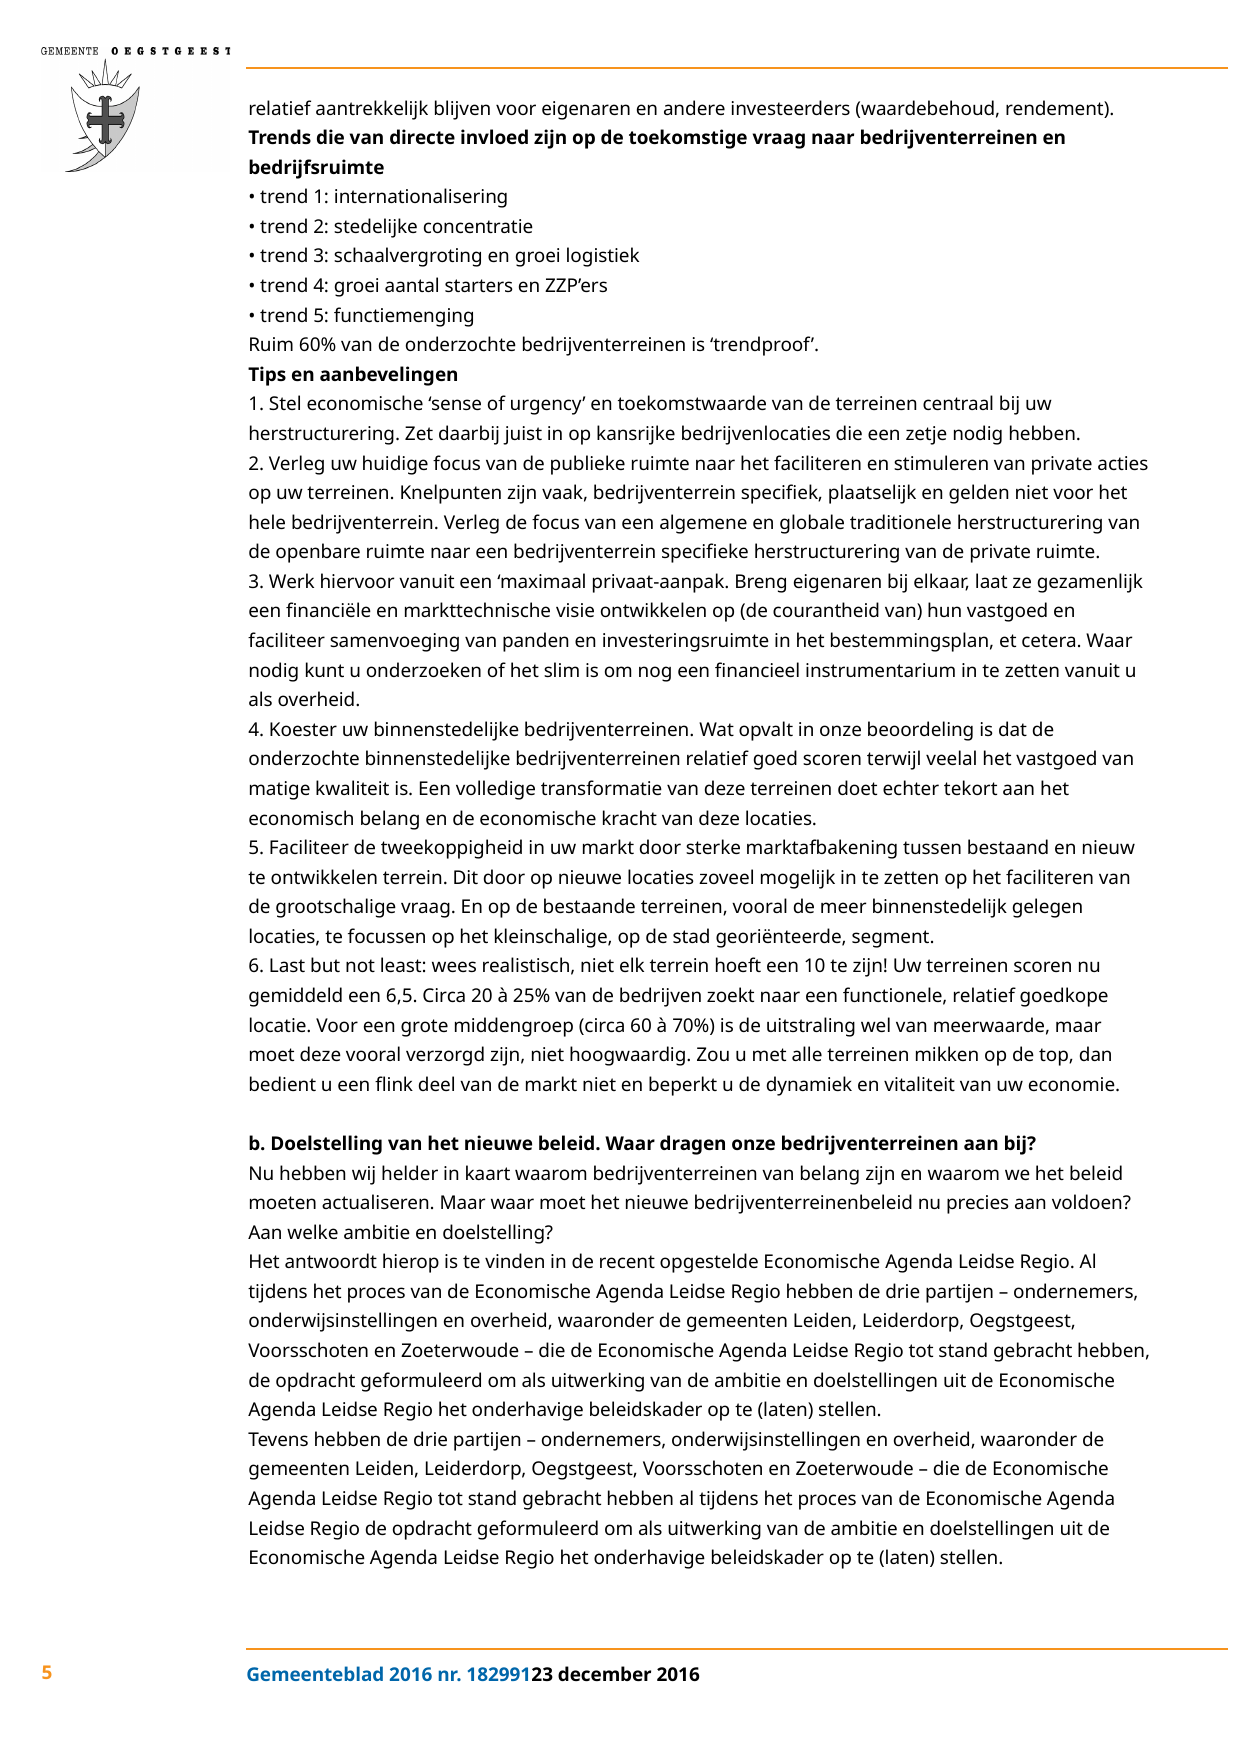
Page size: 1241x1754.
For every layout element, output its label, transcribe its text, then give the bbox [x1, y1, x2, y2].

text • trend 3: schaalvergroting en groei logistiek [248, 243, 1152, 268]
text 6. Last but not least: wees realistisch, niet elk terrein hoeft een 10 te zijn! Uw terreinen scoren nu gemiddeld een 6,5. Circa 20 à 25% van de bedrijven zoekt naar een functionele, relatief goedkope locatie. Voor een grote middengroep (circa 60 à 70%) is de uitstraling wel van meerwaarde, maar moet deze vooral verzorgd zijn, niet hoogwaardig. Zou u met alle terreinen mikken op de top, dan bedient u een flink deel van de markt niet en beperkt u de dynamiek en vitaliteit van uw economie. [248, 953, 1152, 1097]
text • trend 1: internationalisering [248, 183, 1152, 209]
picture [41, 47, 231, 172]
text Ruim 60% van de onderzochte bedrijventerreinen is ‘trendproof’. [248, 331, 1152, 357]
text Nu hebben wij helder in kaart waarom bedrijventerreinen van belang zijn en waarom we het beleid moeten actualiseren. Maar waar moet het nieuwe bedrijventerreinenbeleid nu precies aan voldoen? Aan welke ambitie en doelstelling? [248, 1160, 1152, 1245]
text relatief aantrekkelijk blijven voor eigenaren en andere investeerders (waardebehoud, rendement). [248, 95, 1152, 121]
text • trend 2: stedelijke concentratie [248, 213, 1152, 239]
text Het antwoordt hierop is te vinden in de recent opgestelde Economische Agenda Leidse Regio. Al tijdens het proces van de Economische Agenda Leidse Regio hebben de drie partijen – ondernemers, onderwijsinstellingen en overheid, waaronder de gemeenten Leiden, Leiderdorp, Oegstgeest, Voorsschoten en Zoeterwoude – die de Economische Agenda Leidse Regio tot stand gebracht hebben, de opdracht geformuleerd om als uitwerking van de ambitie en doelstellingen uit de Economische Agenda Leidse Regio het onderhavige beleidskader op te (laten) stellen. [248, 1248, 1152, 1422]
text • trend 5: functiemenging [248, 302, 1152, 328]
text Trends die van directe invloed zijn op de toekomstige vraag naar bedrijventerreinen en bedrijfsruimte [248, 124, 1152, 180]
text 4. Koester uw binnenstedelijke bedrijventerreinen. Wat opvalt in onze beoordeling is dat de onderzochte binnenstedelijke bedrijventerreinen relatief goed scoren terwijl veelal het vastgoed van matige kwaliteit is. Een volledige transformatie van deze terreinen doet echter tekort aan het economisch belang en de economische kracht van deze locaties. [248, 716, 1152, 831]
text • trend 4: groei aantal starters en ZZP’ers [248, 272, 1152, 298]
text 2. Verleg uw huidige focus van de publieke ruimte naar het faciliteren en stimuleren van private acties op uw terreinen. Knelpunten zijn vaak, bedrijventerrein specifiek, plaatselijk en gelden niet voor het hele bedrijventerrein. Verleg de focus van een algemene en globale traditionele herstructurering van de openbare ruimte naar een bedrijventerrein specifieke herstructurering van de private ruimte. [248, 450, 1152, 564]
text Tevens hebben de drie partijen – ondernemers, onderwijsinstellingen en overheid, waaronder de gemeenten Leiden, Leiderdorp, Oegstgeest, Voorsschoten en Zoeterwoude – die de Economische Agenda Leidse Regio tot stand gebracht hebben al tijdens het proces van de Economische Agenda Leidse Regio de opdracht geformuleerd om als uitwerking van de ambitie en doelstellingen uit de Economische Agenda Leidse Regio het onderhavige beleidskader op te (laten) stellen. [248, 1426, 1152, 1570]
text 3. Werk hiervoor vanuit een ‘maximaal privaat-aanpak. Breng eigenaren bij elkaar, laat ze gezamenlijk een financiële en markttechnische visie ontwikkelen op (de courantheid van) hun vastgoed en faciliteer samenvoeging van panden en investeringsruimte in het bestemmingsplan, et cetera. Waar nodig kunt u onderzoeken of het slim is om nog een financieel instrumentarium in te zetten vanuit u als overheid. [248, 568, 1152, 712]
text b. Doelstelling van het nieuwe beleid. Waar dragen onze bedrijventerreinen aan bij? [248, 1130, 1152, 1156]
text 1. Stel economische ‘sense of urgency’ en toekomstwaarde van de terreinen centraal bij uw herstructurering. Zet daarbij juist in op kansrijke bedrijvenlocaties die een zetje nodig hebben. [248, 391, 1152, 446]
text Tips en aanbevelingen [248, 361, 1152, 387]
text 5. Faciliteer de tweekoppigheid in uw markt door sterke marktafbakening tussen bestaand en nieuw te ontwikkelen terrein. Dit door op nieuwe locaties zoveel mogelijk in te zetten op het faciliteren van de grootschalige vraag. En op de bestaande terreinen, vooral de meer binnenstedelijk gelegen locaties, te focussen op het kleinschalige, op de stad georiënteerde, segment. [248, 834, 1152, 949]
